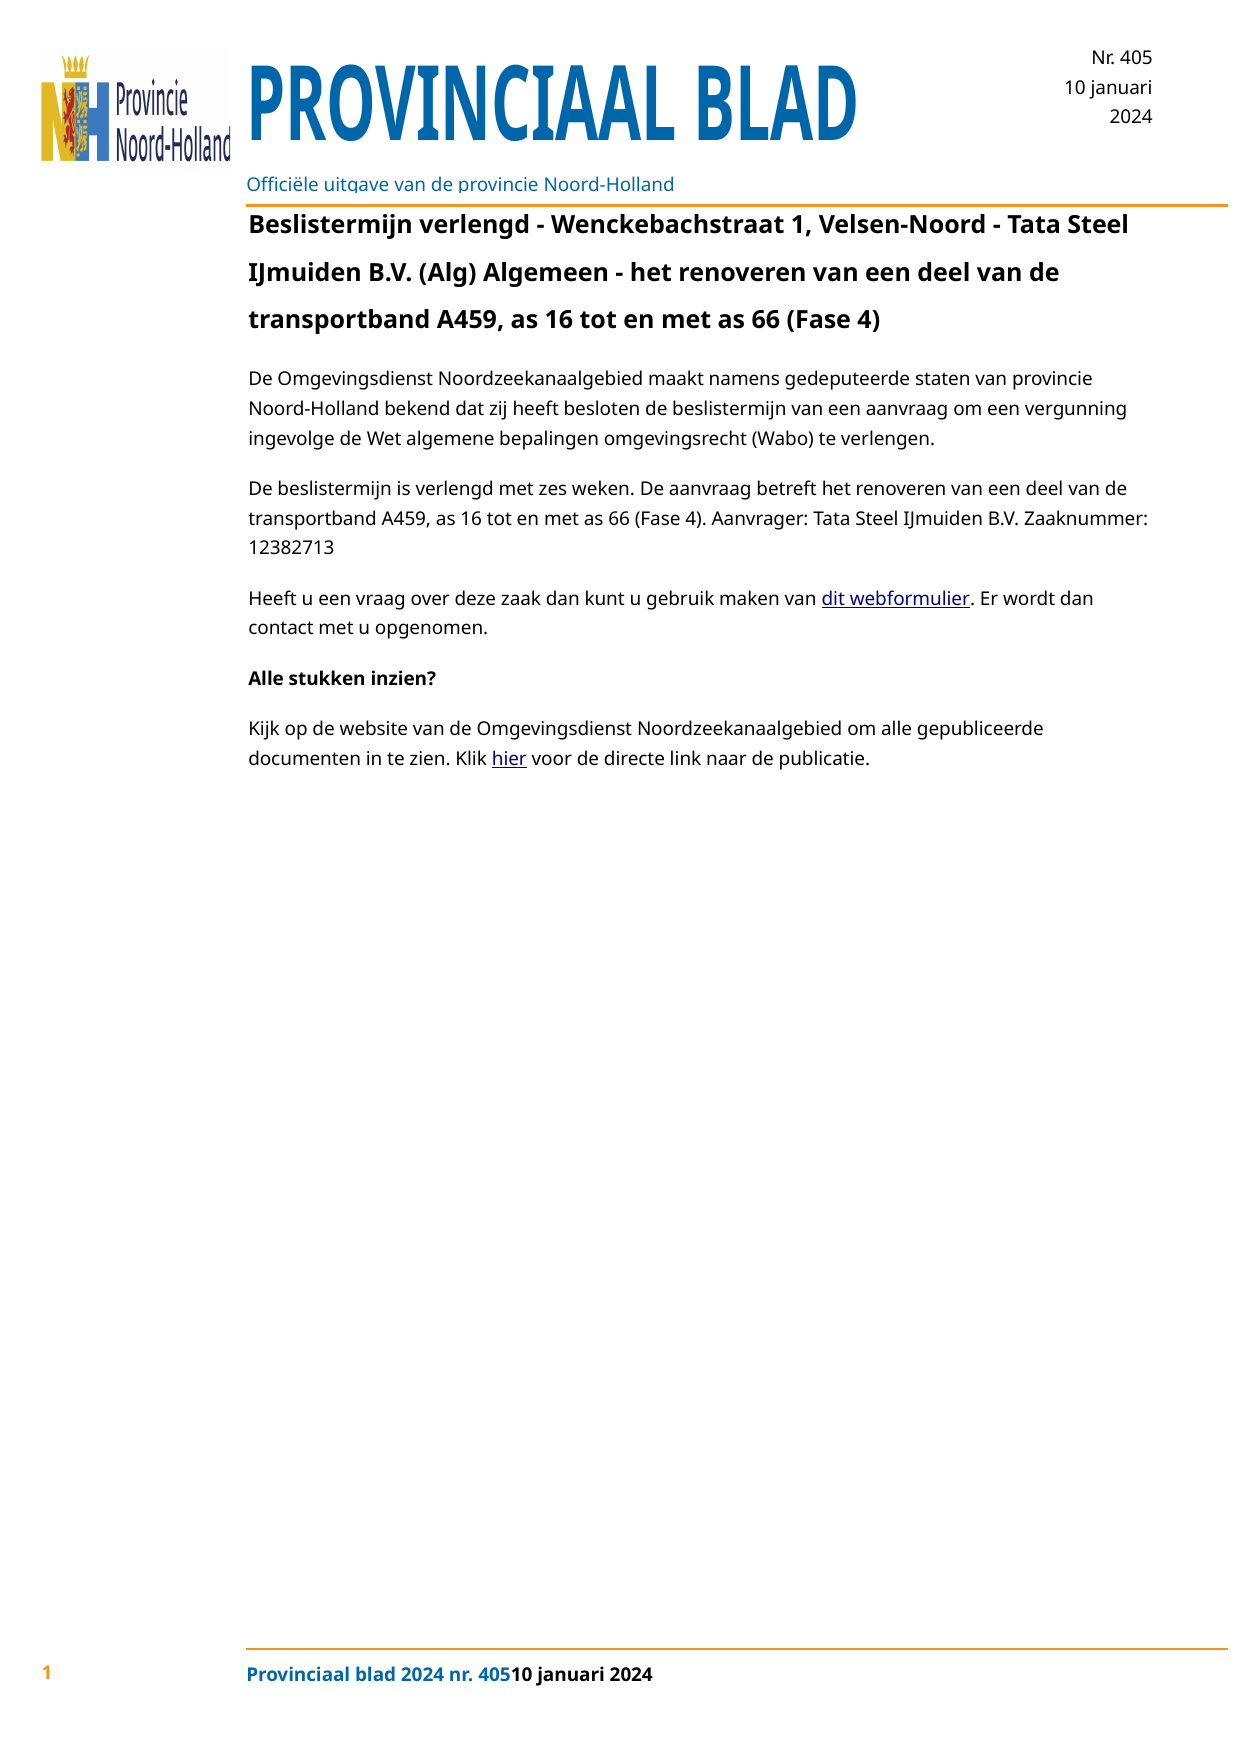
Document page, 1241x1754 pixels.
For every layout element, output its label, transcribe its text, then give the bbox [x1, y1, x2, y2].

text De Omgevingsdienst Noordzeekanaalgebied maakt namens gedeputeerde staten van provincie Noord-Holland bekend dat zij heeft besloten de beslistermijn van een aanvraag om een vergunning ingevolge de Wet algemene bepalingen omgevingsrecht (Wabo) te verlengen. [248, 366, 1152, 450]
text Beslistermijn verlengd - Wenckebachstraat 1, Velsen-Noord - Tata Steel IJmuiden B.V. (Alg) Algemeen - het renoveren van een deel van de transportband A459, as 16 tot en met as 66 (Fase 4) [248, 207, 1152, 336]
text Kijk op de website van de Omgevingsdienst Noordzeekanaalgebied om alle gepubliceerde documenten in te zien. Klik hier voor de directe link naar de publicatie. [248, 715, 1152, 770]
text Heeft u een vraag over deze zaak dan kunt u gebruik maken van dit webformulier. Er wordt dan contact met u opgenomen. [248, 585, 1152, 640]
text Alle stukken inzien? [248, 665, 1152, 690]
picture [41, 47, 231, 172]
text De beslistermijn is verlengd met zes weken. De aanvraag betreft het renoveren van een deel van de transportband A459, as 16 tot en met as 66 (Fase 4). Aanvrager: Tata Steel IJmuiden B.V. Zaaknummer: 12382713 [248, 475, 1152, 560]
